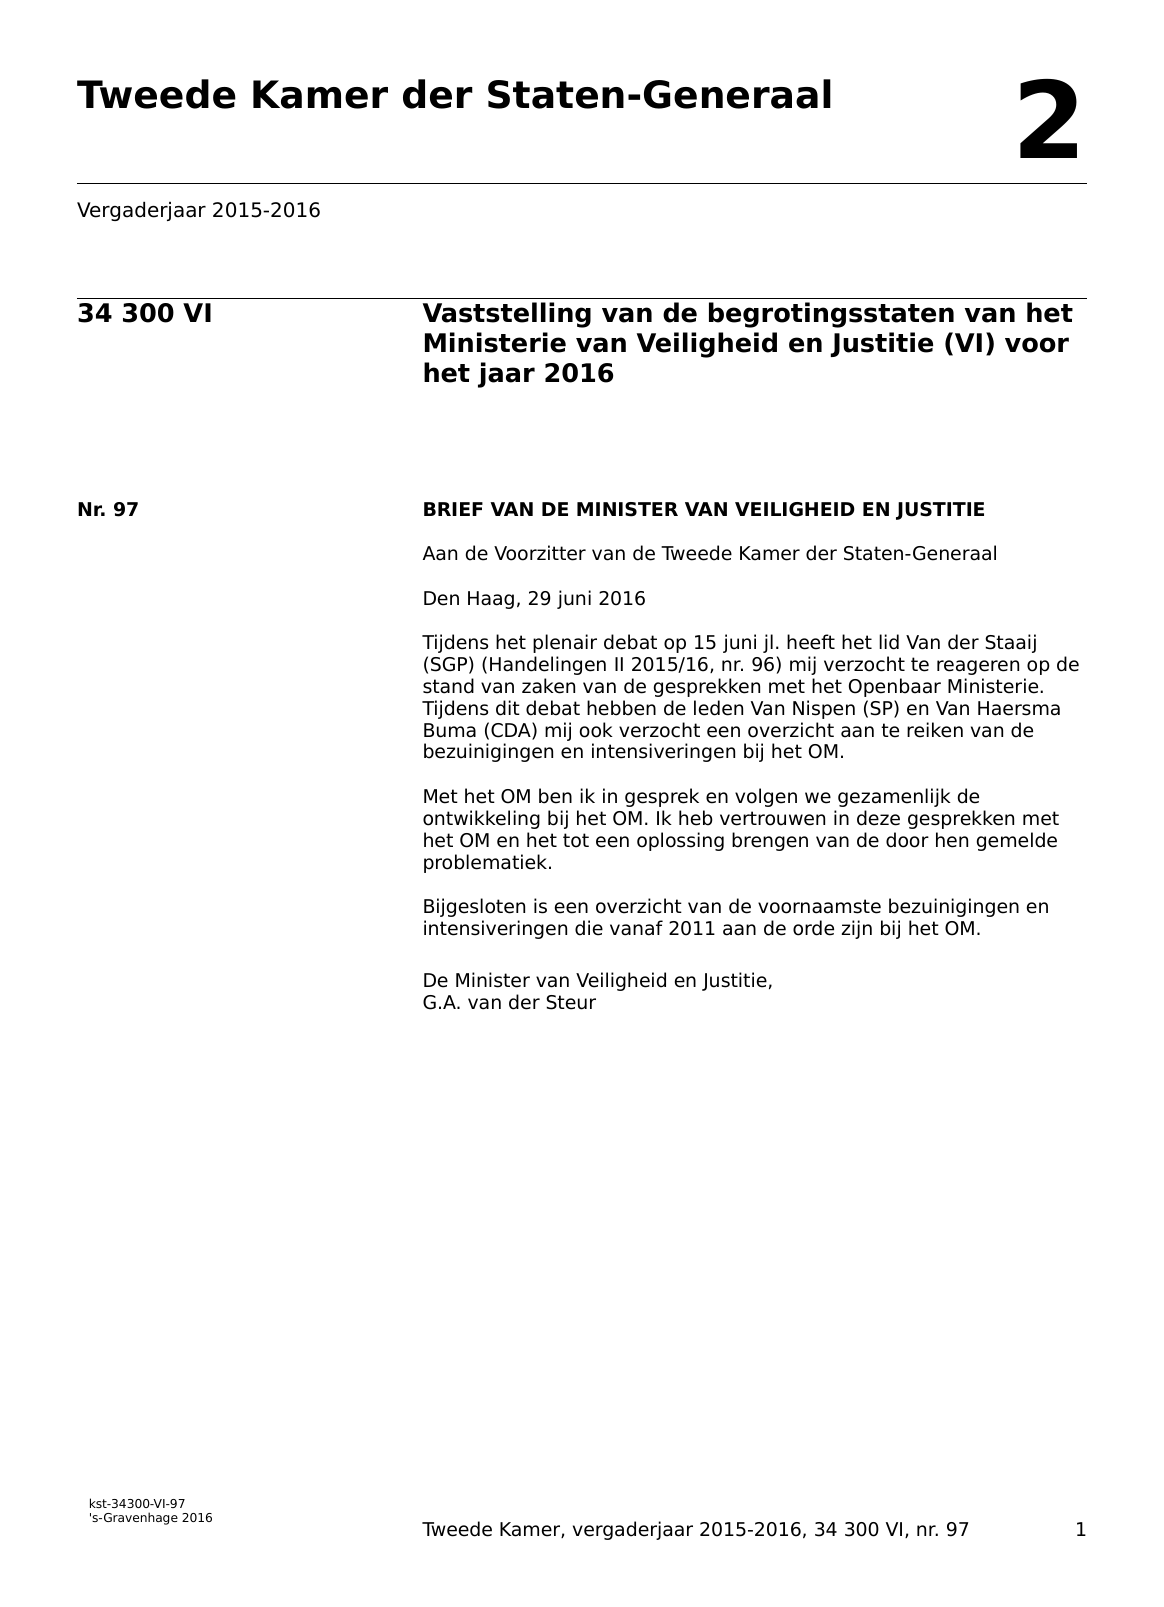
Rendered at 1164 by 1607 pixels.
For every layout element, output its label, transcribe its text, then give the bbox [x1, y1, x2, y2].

text Den Haag, 29 juni 2016 [422, 587, 1087, 609]
text Tijdens het plenair debat op 15 juni jl. heeft het lid Van der Staaij (SGP) (Handelingen II 2015/16, nr. 96) mij verzocht te reageren op de stand van zaken van de gesprekken met het Openbaar Ministerie. Tijdens dit debat hebben de leden Van Nispen (SP) en Van Haersma Buma (CDA) mij ook verzocht een overzicht aan te reiken van de bezuinigingen en intensiveringen bij het OM. [422, 632, 1087, 763]
text kst-34300-VI-97 [88, 1497, 323, 1511]
table_header Tweede Kamer der Staten-Generaal [77, 59, 886, 183]
text 's-Gravenhage 2016 [88, 1511, 323, 1525]
text Aan de Voorzitter van de Tweede Kamer der Staten-Generaal [422, 543, 1087, 565]
subtitle Nr. 97 BRIEF VAN DE MINISTER VAN VEILIGHEID EN JUSTITIE [77, 499, 1087, 521]
table_header 2 [886, 59, 1087, 183]
text Bijgesloten is een overzicht van de voornaamste bezuinigingen en intensiveringen die vanaf 2011 aan de orde zijn bij het OM. [422, 896, 1087, 940]
text De Minister van Veiligheid en Justitie, G.A. van der Steur [422, 970, 1087, 1014]
table_cell Vergaderjaar 2015-2016 [77, 184, 1087, 298]
subtitle 34 300 VI Vaststelling van de begrotingsstaten van het Ministerie van Veiligheid en Justitie (VI) voor het jaar 2016 [77, 299, 1087, 388]
text Met het OM ben ik in gesprek en volgen we gezamenlijk de ontwikkeling bij het OM. Ik heb vertrouwen in deze gesprekken met het OM en het tot een oplossing brengen van de door hen gemelde problematiek. [422, 786, 1087, 873]
